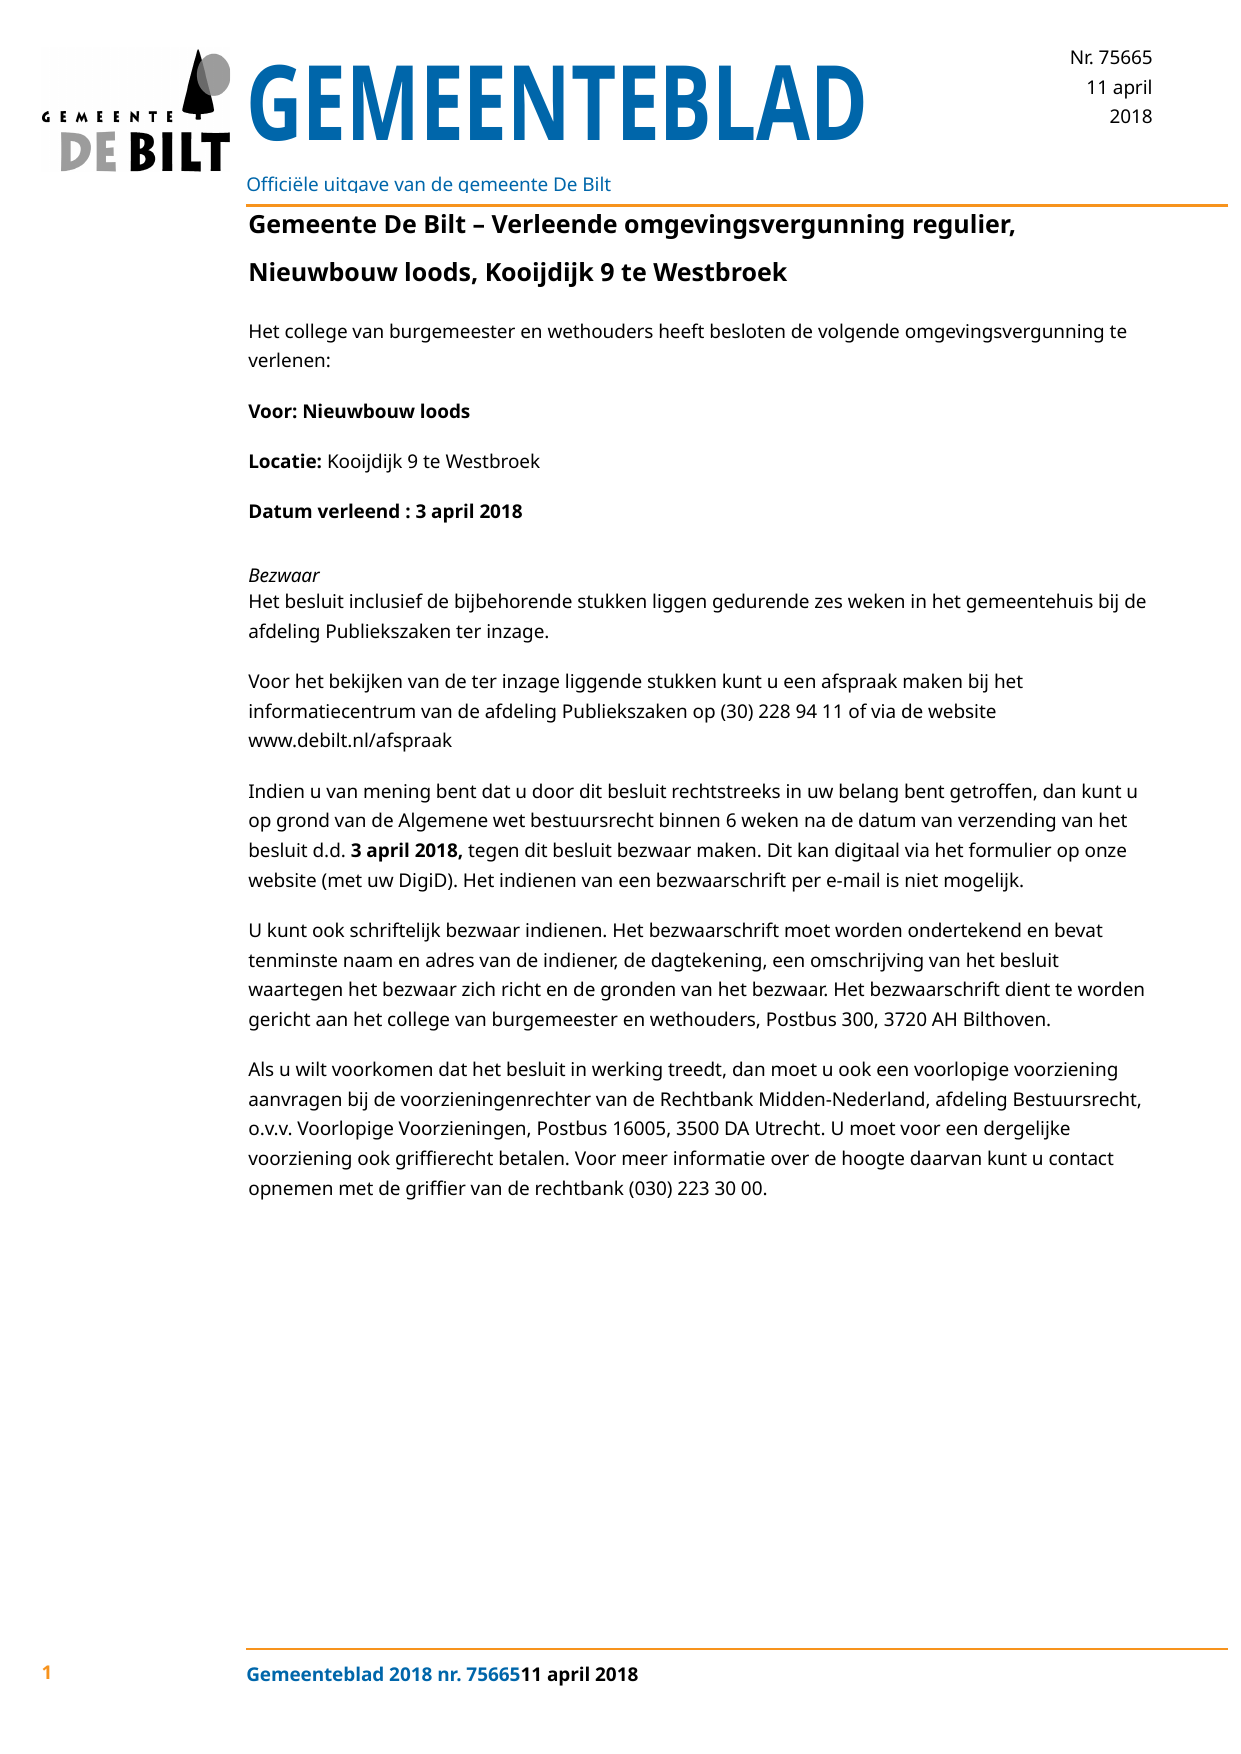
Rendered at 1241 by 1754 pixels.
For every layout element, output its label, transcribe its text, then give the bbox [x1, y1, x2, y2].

text Datum verleend : 3 april 2018 [248, 499, 1152, 524]
text Indien u van mening bent dat u door dit besluit rechtstreeks in uw belang bent getroffen, dan kunt u op grond van de Algemene wet bestuursrecht binnen 6 weken na de datum van verzending van het besluit d.d. 3 april 2018, tegen dit besluit bezwaar maken. Dit kan digitaal via het formulier op onze website (met uw DigiD). Het indienen van een bezwaarschrift per e-mail is niet mogelijk. [248, 778, 1152, 892]
picture [41, 47, 231, 172]
text Het besluit inclusief de bijbehorende stukken liggen gedurende zes weken in het gemeentehuis bij de afdeling Publiekszaken ter inzage. [248, 588, 1152, 644]
text Locatie: Kooijdijk 9 te Westbroek [248, 448, 1152, 474]
text Voor: Nieuwbouw loods [248, 398, 1152, 424]
text Gemeente De Bilt – Verleende omgevingsvergunning regulier, Nieuwbouw loods, Kooijdijk 9 te Westbroek [248, 207, 1152, 288]
text Het college van burgemeester en wethouders heeft besloten de volgende omgevingsvergunning te verlenen: [248, 318, 1152, 373]
text U kunt ook schriftelijk bezwaar indienen. Het bezwaarschrift moet worden ondertekend en bevat tenminste naam en adres van de indiener, de dagtekening, een omschrijving van het besluit waartegen het bezwaar zich richt en de gronden van het bezwaar. Het bezwaarschrift dient te worden gericht aan het college van burgemeester en wethouders, Postbus 300, 3720 AH Bilthoven. [248, 917, 1152, 1032]
text Voor het bekijken van de ter inzage liggende stukken kunt u een afspraak maken bij het informatiecentrum van de afdeling Publiekszaken op (30) 228 94 11 of via de website www.debilt.nl/afspraak [248, 668, 1152, 753]
text Bezwaar [248, 563, 1152, 588]
text Als u wilt voorkomen dat het besluit in werking treedt, dan moet u ook een voorlopige voorziening aanvragen bij de voorzieningenrechter van de Rechtbank Midden-Nederland, afdeling Bestuursrecht, o.v.v. Voorlopige Voorzieningen, Postbus 16005, 3500 DA Utrecht. U moet voor een dergelijke voorziening ook griffierecht betalen. Voor meer informatie over de hoogte daarvan kunt u contact opnemen met de griffier van de rechtbank (030) 223 30 00. [248, 1056, 1152, 1200]
